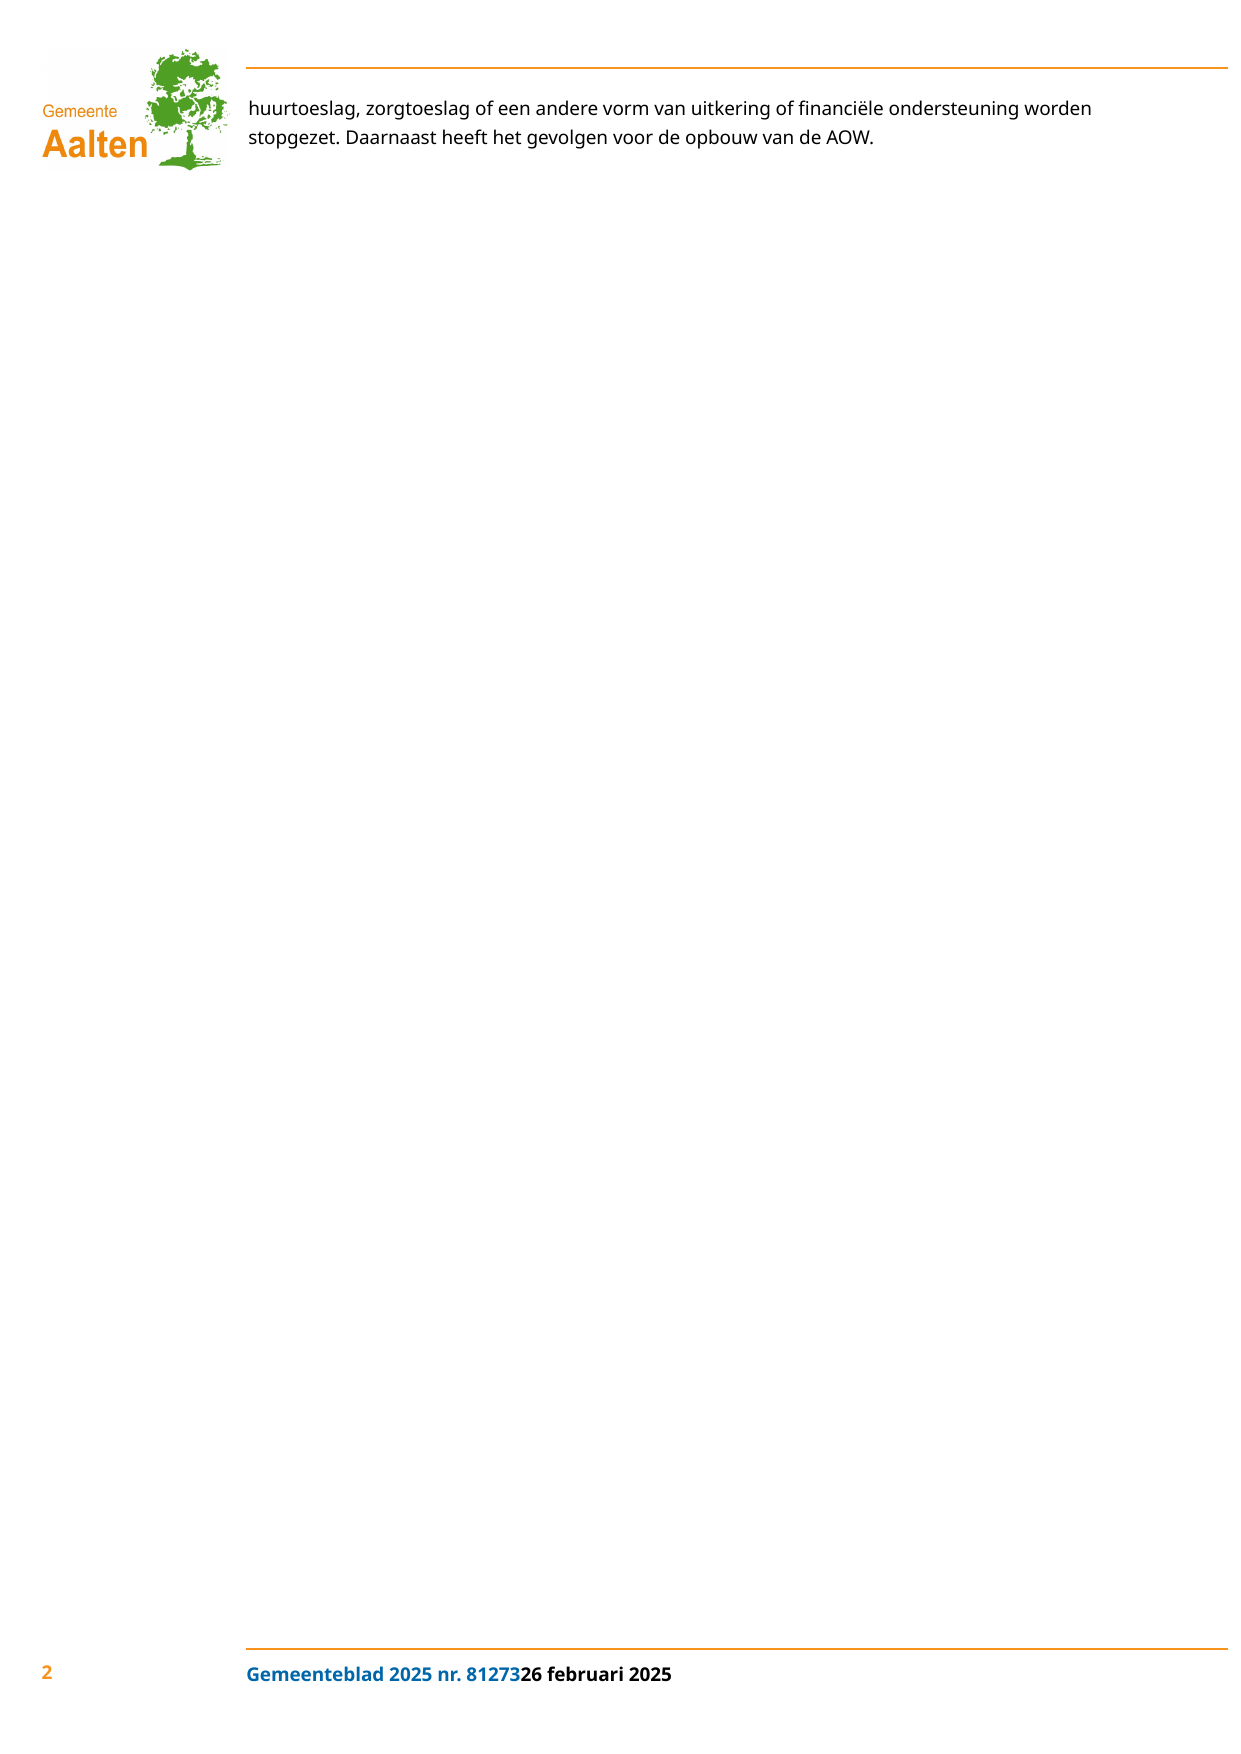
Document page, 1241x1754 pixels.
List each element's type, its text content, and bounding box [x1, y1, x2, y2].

text huurtoeslag, zorgtoeslag of een andere vorm van uitkering of financiële ondersteuning worden stopgezet. Daarnaast heeft het gevolgen voor de opbouw van de AOW. [248, 95, 1152, 150]
picture [41, 47, 231, 172]
